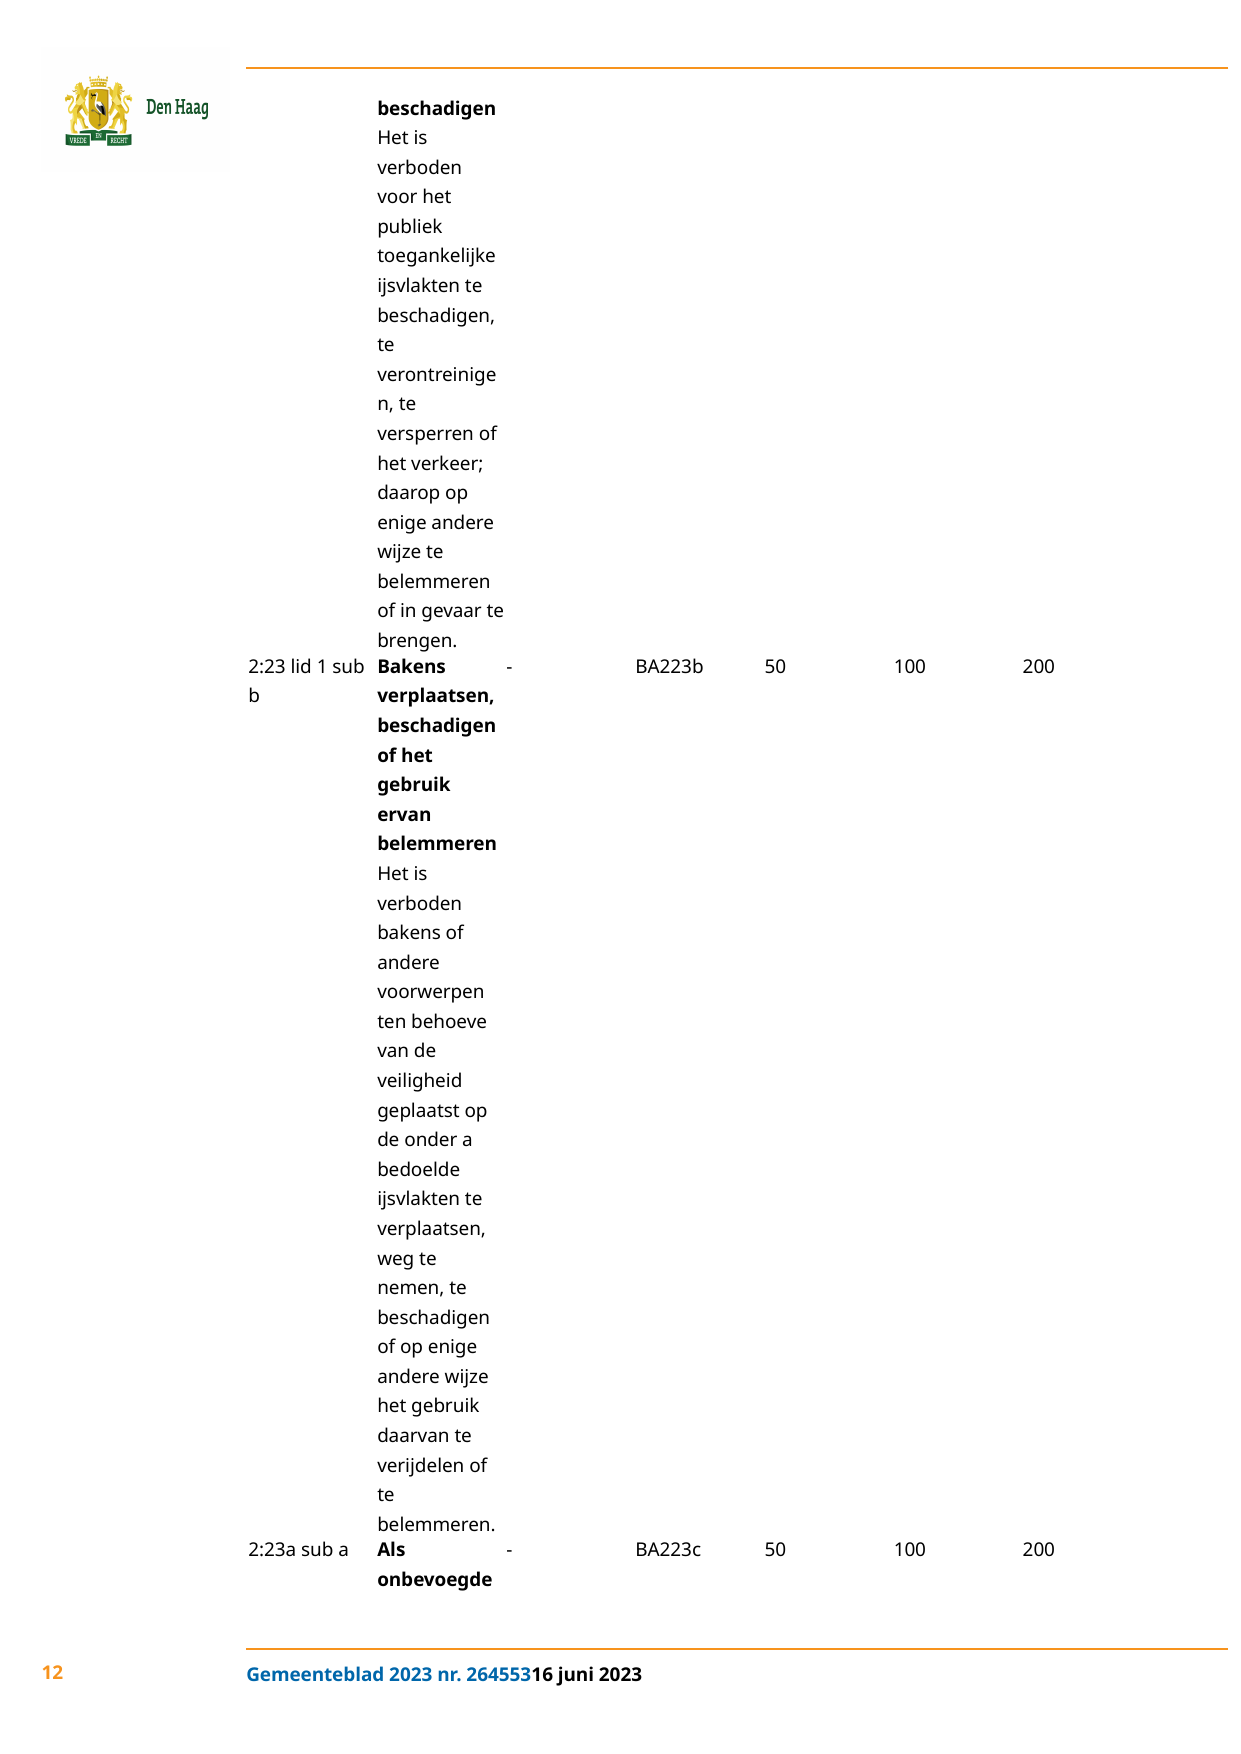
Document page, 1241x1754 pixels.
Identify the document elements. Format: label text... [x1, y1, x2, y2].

table_cell - [506, 95, 635, 653]
picture [41, 47, 231, 172]
table_cell [764, 95, 893, 653]
table_cell 100 [894, 1537, 1022, 1592]
table_cell BA223c [635, 1537, 764, 1592]
table_cell [894, 95, 1022, 653]
table_cell beschadigen Het is verboden voor het publiek toegankelijke ijsvlakten te beschadigen, te verontreinigen, te versperren of het verkeer; daarop op enige andere wijze te belemmeren of in gevaar te brengen. [377, 95, 506, 653]
table_cell - [506, 653, 635, 1537]
table_cell 50 [764, 653, 893, 1537]
table_cell 50 [764, 1537, 893, 1592]
table_cell 2:23 lid 1 sub b [248, 653, 377, 1537]
table_cell 200 [1023, 653, 1152, 1537]
table_cell BA223b [635, 653, 764, 1537]
table_cell - [506, 1537, 635, 1592]
table_cell [248, 95, 377, 653]
table_cell 2:23a sub a [248, 1537, 377, 1592]
table_cell 100 [894, 653, 1022, 1537]
table_cell [635, 95, 764, 653]
table_cell Bakens verplaatsen, beschadigen of het gebruik ervan belemmeren Het is verboden bakens of andere voorwerpen ten behoeve van de veiligheid geplaatst op de onder a bedoelde ijsvlakten te verplaatsen, weg te nemen, te beschadigen of op enige andere wijze het gebruik daarvan te verijdelen of te belemmeren. [377, 653, 506, 1537]
table_cell [1023, 95, 1152, 653]
table_cell Als onbevoegde [377, 1537, 506, 1592]
table_cell 200 [1023, 1537, 1152, 1592]
